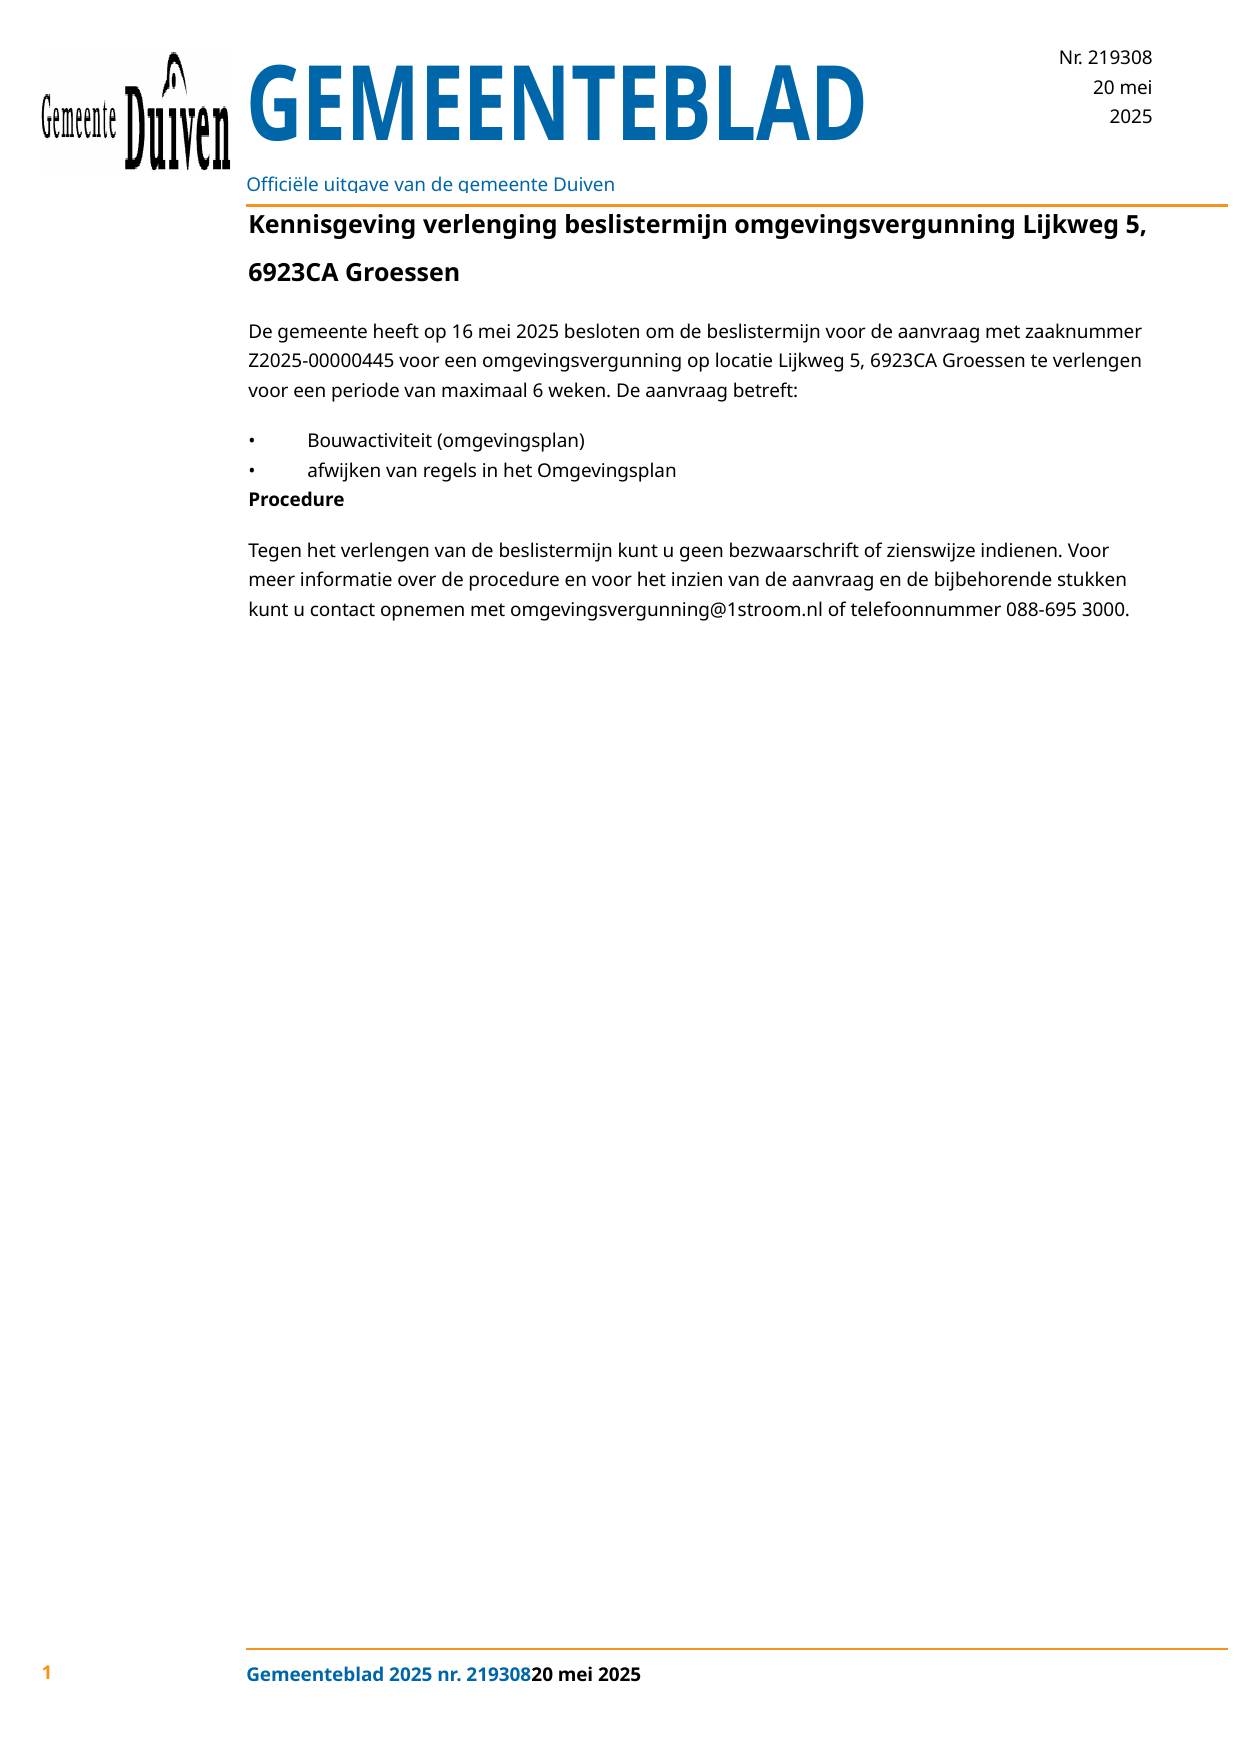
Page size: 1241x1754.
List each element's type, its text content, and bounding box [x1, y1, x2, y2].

text Kennisgeving verlenging beslistermijn omgevingsvergunning Lijkweg 5, 6923CA Groessen [248, 207, 1152, 288]
text Tegen het verlengen van de beslistermijn kunt u geen bezwaarschrift of zienswijze indienen. Voor meer informatie over de procedure en voor het inzien van de aanvraag en de bijbehorende stukken kunt u contact opnemen met omgevingsvergunning@1stroom.nl of telefoonnummer 088-695 3000. [248, 537, 1152, 622]
text Procedure [248, 487, 1152, 512]
list Bouwactiviteit (omgevingsplan) [248, 427, 1152, 453]
picture [41, 47, 231, 172]
text De gemeente heeft op 16 mei 2025 besloten om de beslistermijn voor de aanvraag met zaaknummer Z2025-00000445 voor een omgevingsvergunning op locatie Lijkweg 5, 6923CA Groessen te verlengen voor een periode van maximaal 6 weken. De aanvraag betreft: [248, 318, 1152, 403]
list afwijken van regels in het Omgevingsplan [248, 457, 1152, 483]
